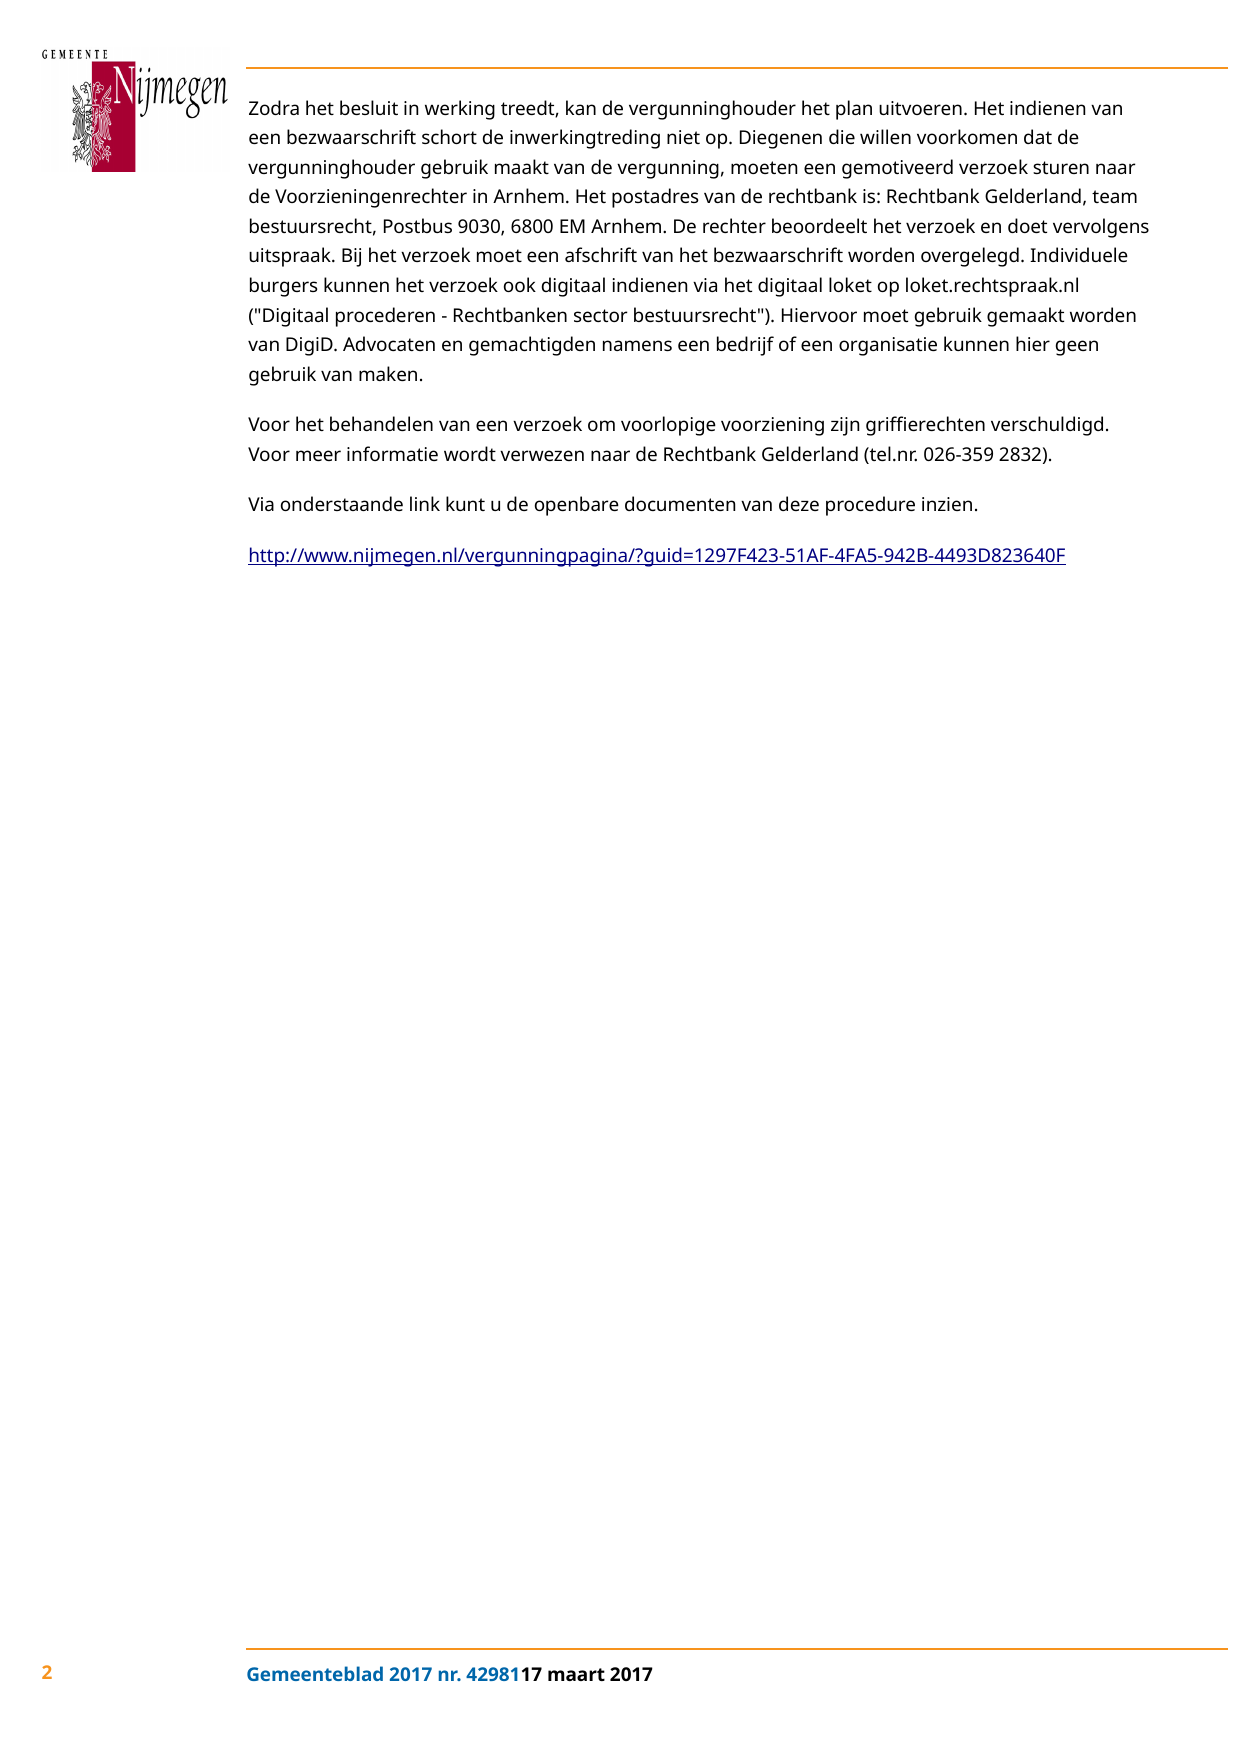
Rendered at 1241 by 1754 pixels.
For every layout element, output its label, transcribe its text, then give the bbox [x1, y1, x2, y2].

text Zodra het besluit in werking treedt, kan de vergunninghouder het plan uitvoeren. Het indienen van een bezwaarschrift schort de inwerkingtreding niet op. Diegenen die willen voorkomen dat de vergunninghouder gebruik maakt van de vergunning, moeten een gemotiveerd verzoek sturen naar de Voorzieningenrechter in Arnhem. Het postadres van de rechtbank is: Rechtbank Gelderland, team bestuursrecht, Postbus 9030, 6800 EM Arnhem. De rechter beoordeelt het verzoek en doet vervolgens uitspraak. Bij het verzoek moet een afschrift van het bezwaarschrift worden overgelegd. Individuele burgers kunnen het verzoek ook digitaal indienen via het digitaal loket op loket.rechtspraak.nl ("Digitaal procederen - Rechtbanken sector bestuursrecht"). Hiervoor moet gebruik gemaakt worden van DigiD. Advocaten en gemachtigden namens een bedrijf of een organisatie kunnen hier geen gebruik van maken. [248, 95, 1152, 387]
text Via onderstaande link kunt u de openbare documenten van deze procedure inzien. [248, 491, 1152, 517]
text http://www.nijmegen.nl/vergunningpagina/?guid=1297F423-51AF-4FA5-942B-4493D823640F [248, 542, 1152, 568]
text Voor het behandelen van een verzoek om voorlopige voorziening zijn griffierechten verschuldigd. Voor meer informatie wordt verwezen naar de Rechtbank Gelderland (tel.nr. 026-359 2832). [248, 411, 1152, 467]
picture [41, 47, 231, 172]
